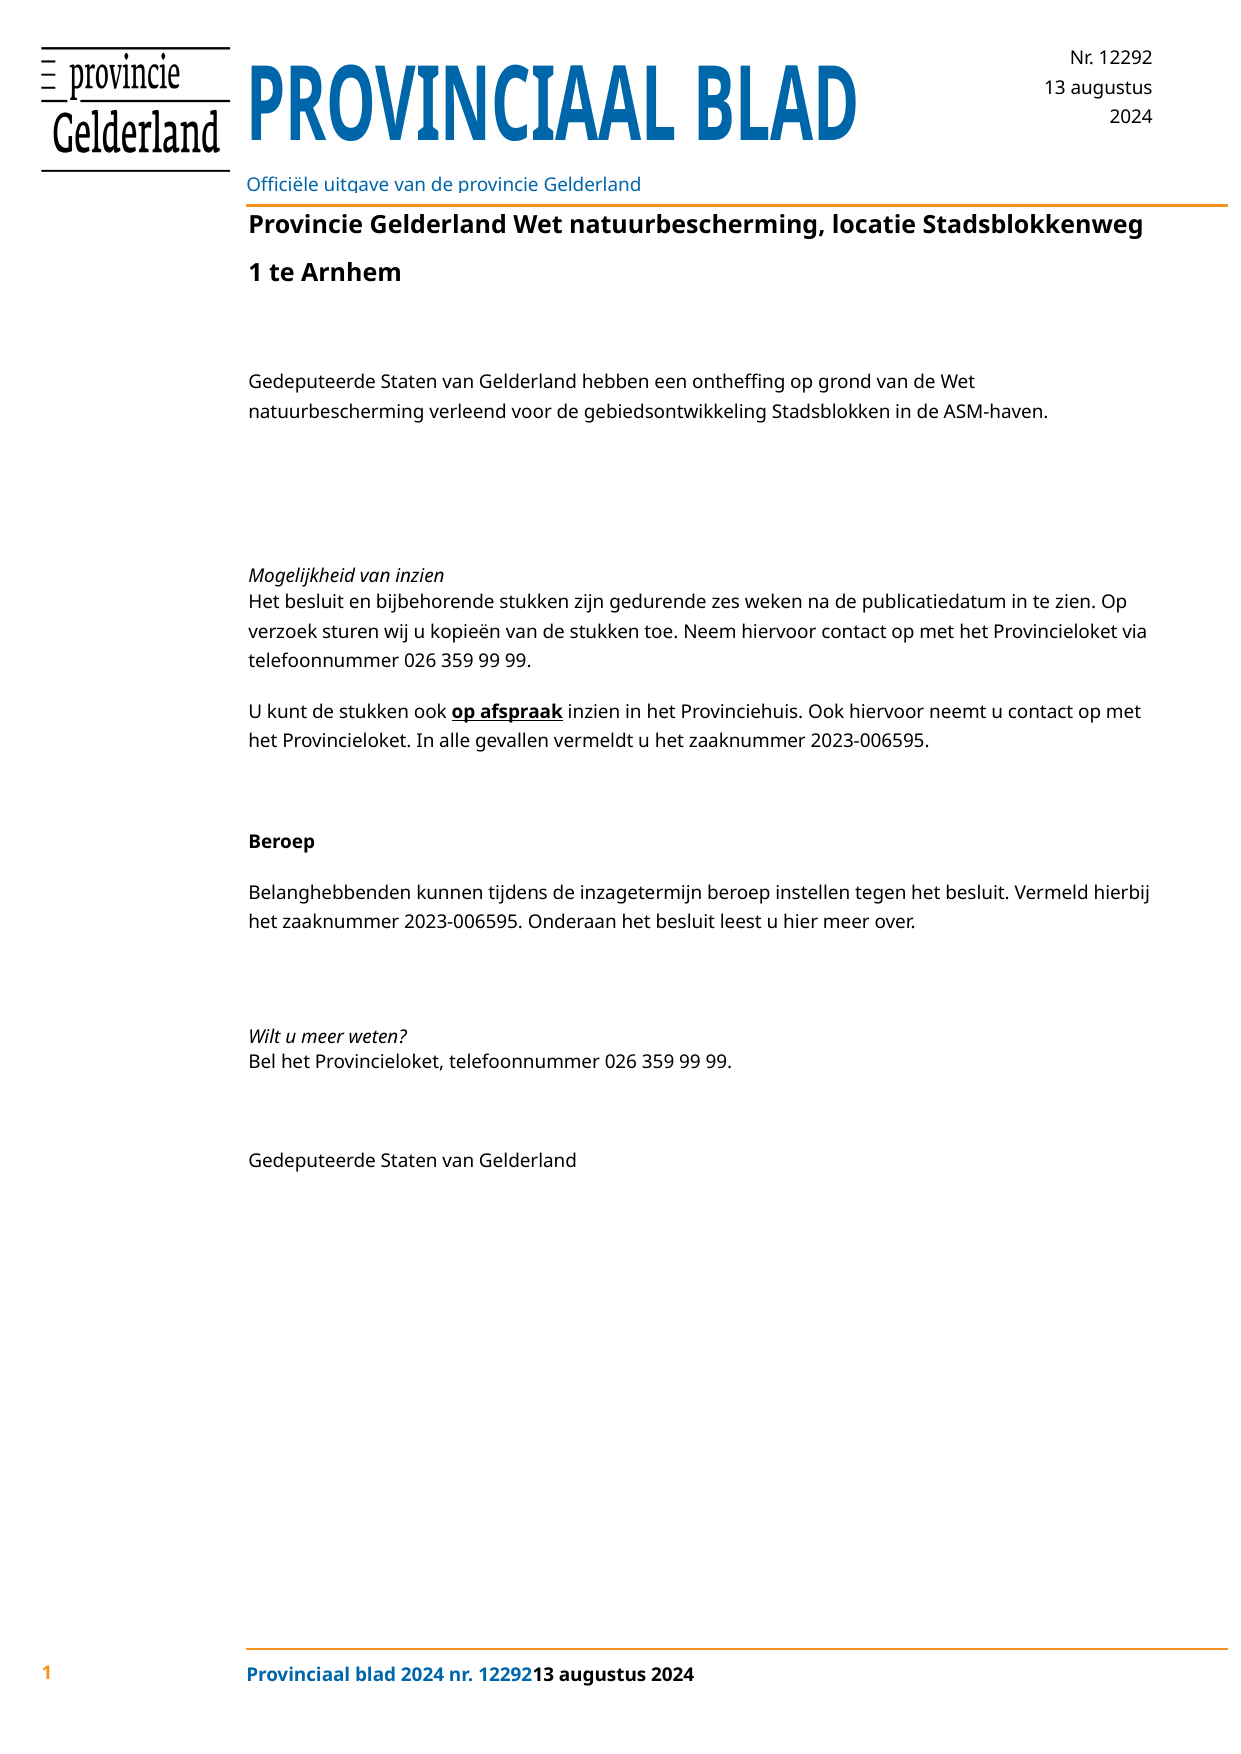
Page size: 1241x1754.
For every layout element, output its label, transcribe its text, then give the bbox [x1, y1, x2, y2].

picture [41, 47, 231, 172]
text Belanghebbenden kunnen tijdens de inzagetermijn beroep instellen tegen het besluit. Vermeld hierbij het zaaknummer 2023-006595. Onderaan het besluit leest u hier meer over. [248, 879, 1152, 934]
text Gedeputeerde Staten van Gelderland [248, 1147, 1152, 1172]
text Mogelijkheid van inzien [248, 563, 1152, 588]
text Bel het Provincieloket, telefoonnummer 026 359 99 99. [248, 1048, 1152, 1074]
text Gedeputeerde Staten van Gelderland hebben een ontheffing op grond van de Wet natuurbescherming verleend voor de gebiedsontwikkeling Stadsblokken in de ASM-haven. [248, 368, 1152, 424]
text U kunt de stukken ook op afspraak inzien in het Provinciehuis. Ook hiervoor neemt u contact op met het Provincieloket. In alle gevallen vermeldt u het zaaknummer 2023-006595. [248, 698, 1152, 753]
text Provincie Gelderland Wet natuurbescherming, locatie Stadsblokkenweg 1 te Arnhem [248, 207, 1152, 288]
text Wilt u meer weten? [248, 1023, 1152, 1048]
text Het besluit en bijbehorende stukken zijn gedurende zes weken na de publicatiedatum in te zien. Op verzoek sturen wij u kopieën van de stukken toe. Neem hiervoor contact op met het Provincieloket via telefoonnummer 026 359 99 99. [248, 588, 1152, 673]
text Beroep [248, 828, 1152, 854]
